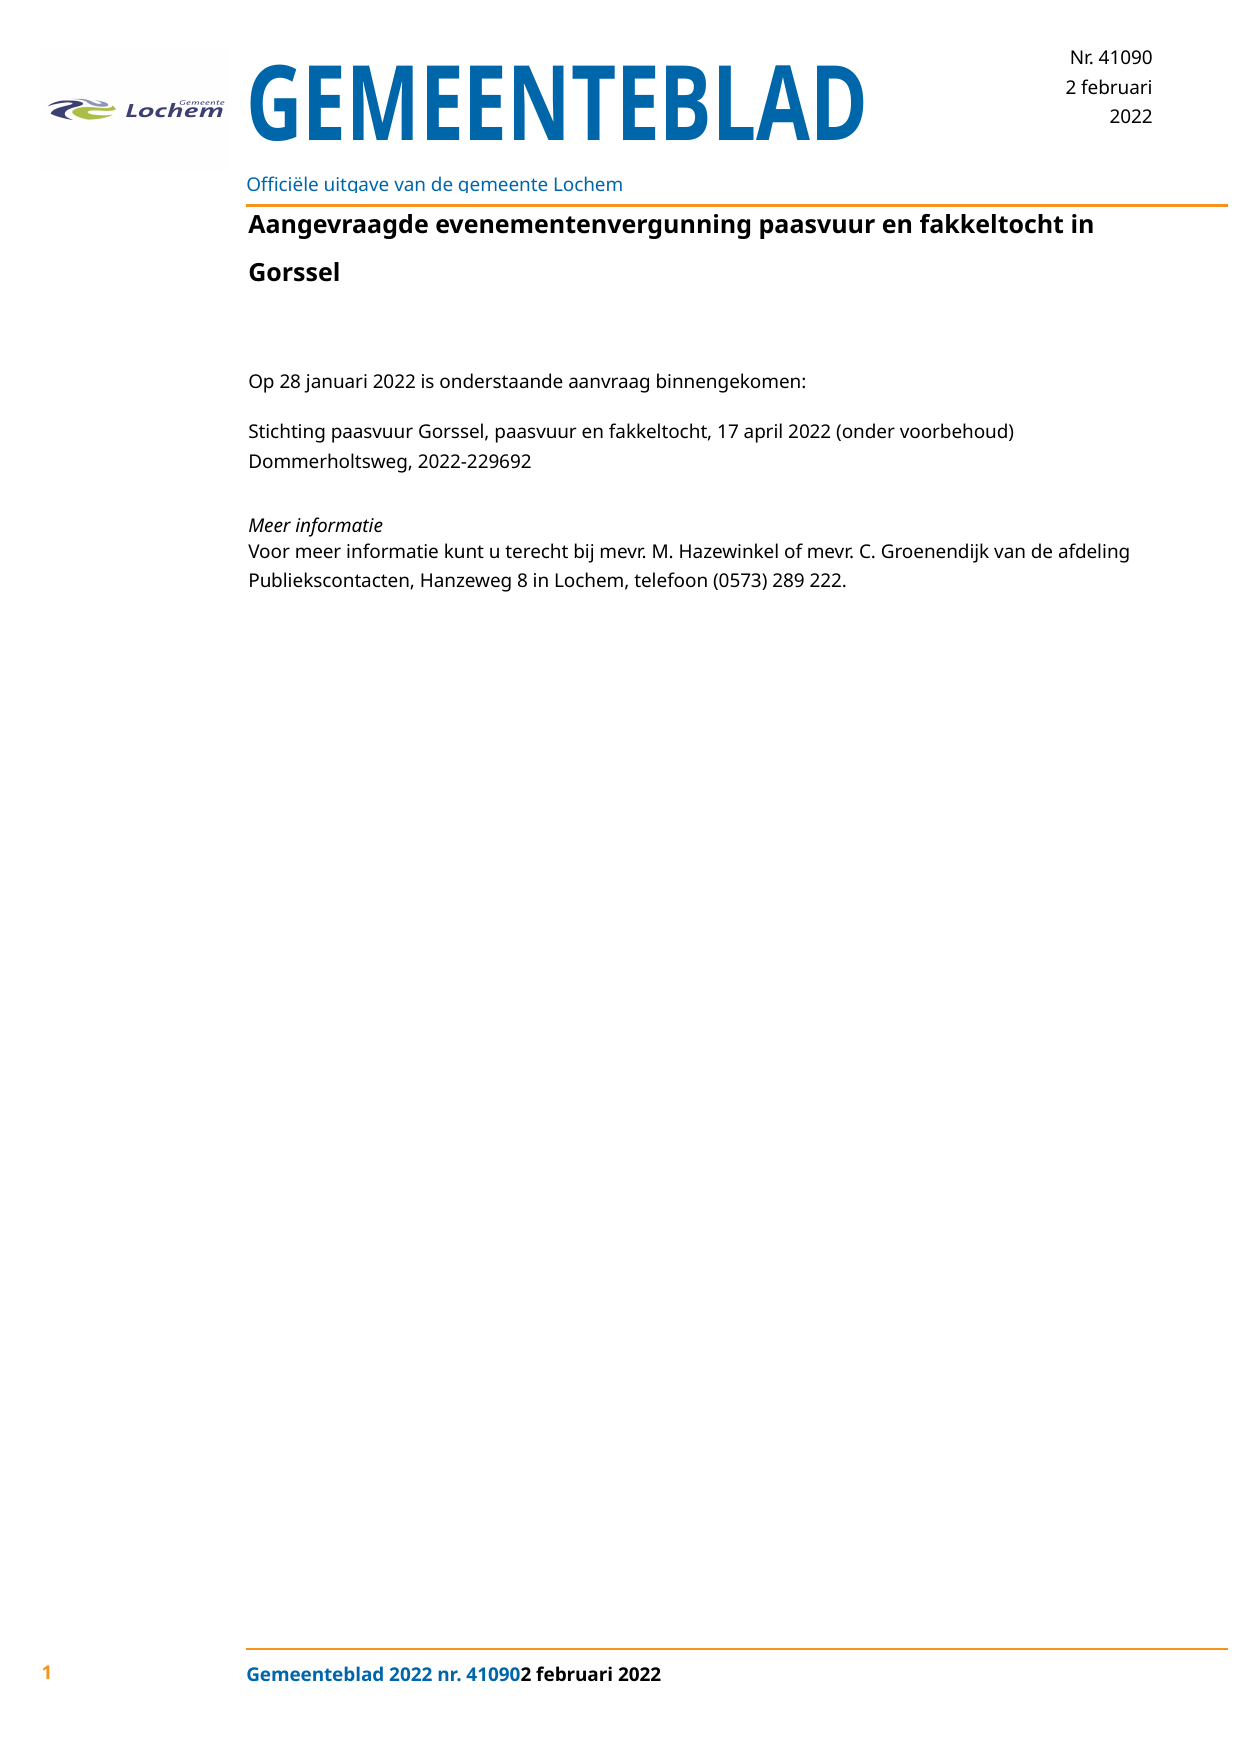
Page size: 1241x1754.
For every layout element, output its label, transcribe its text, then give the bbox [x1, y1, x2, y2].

picture [41, 47, 231, 172]
text Stichting paasvuur Gorssel, paasvuur en fakkeltocht, 17 april 2022 (onder voorbehoud) Dommerholtsweg, 2022-229692 [248, 419, 1152, 474]
text Op 28 januari 2022 is onderstaande aanvraag binnengekomen: [248, 368, 1152, 394]
text Aangevraagde evenementenvergunning paasvuur en fakkeltocht in Gorssel [248, 207, 1152, 288]
text Voor meer informatie kunt u terecht bij mevr. M. Hazewinkel of mevr. C. Groenendijk van de afdeling Publiekscontacten, Hanzeweg 8 in Lochem, telefoon (0573) 289 222. [248, 538, 1152, 593]
text Meer informatie [248, 512, 1152, 538]
